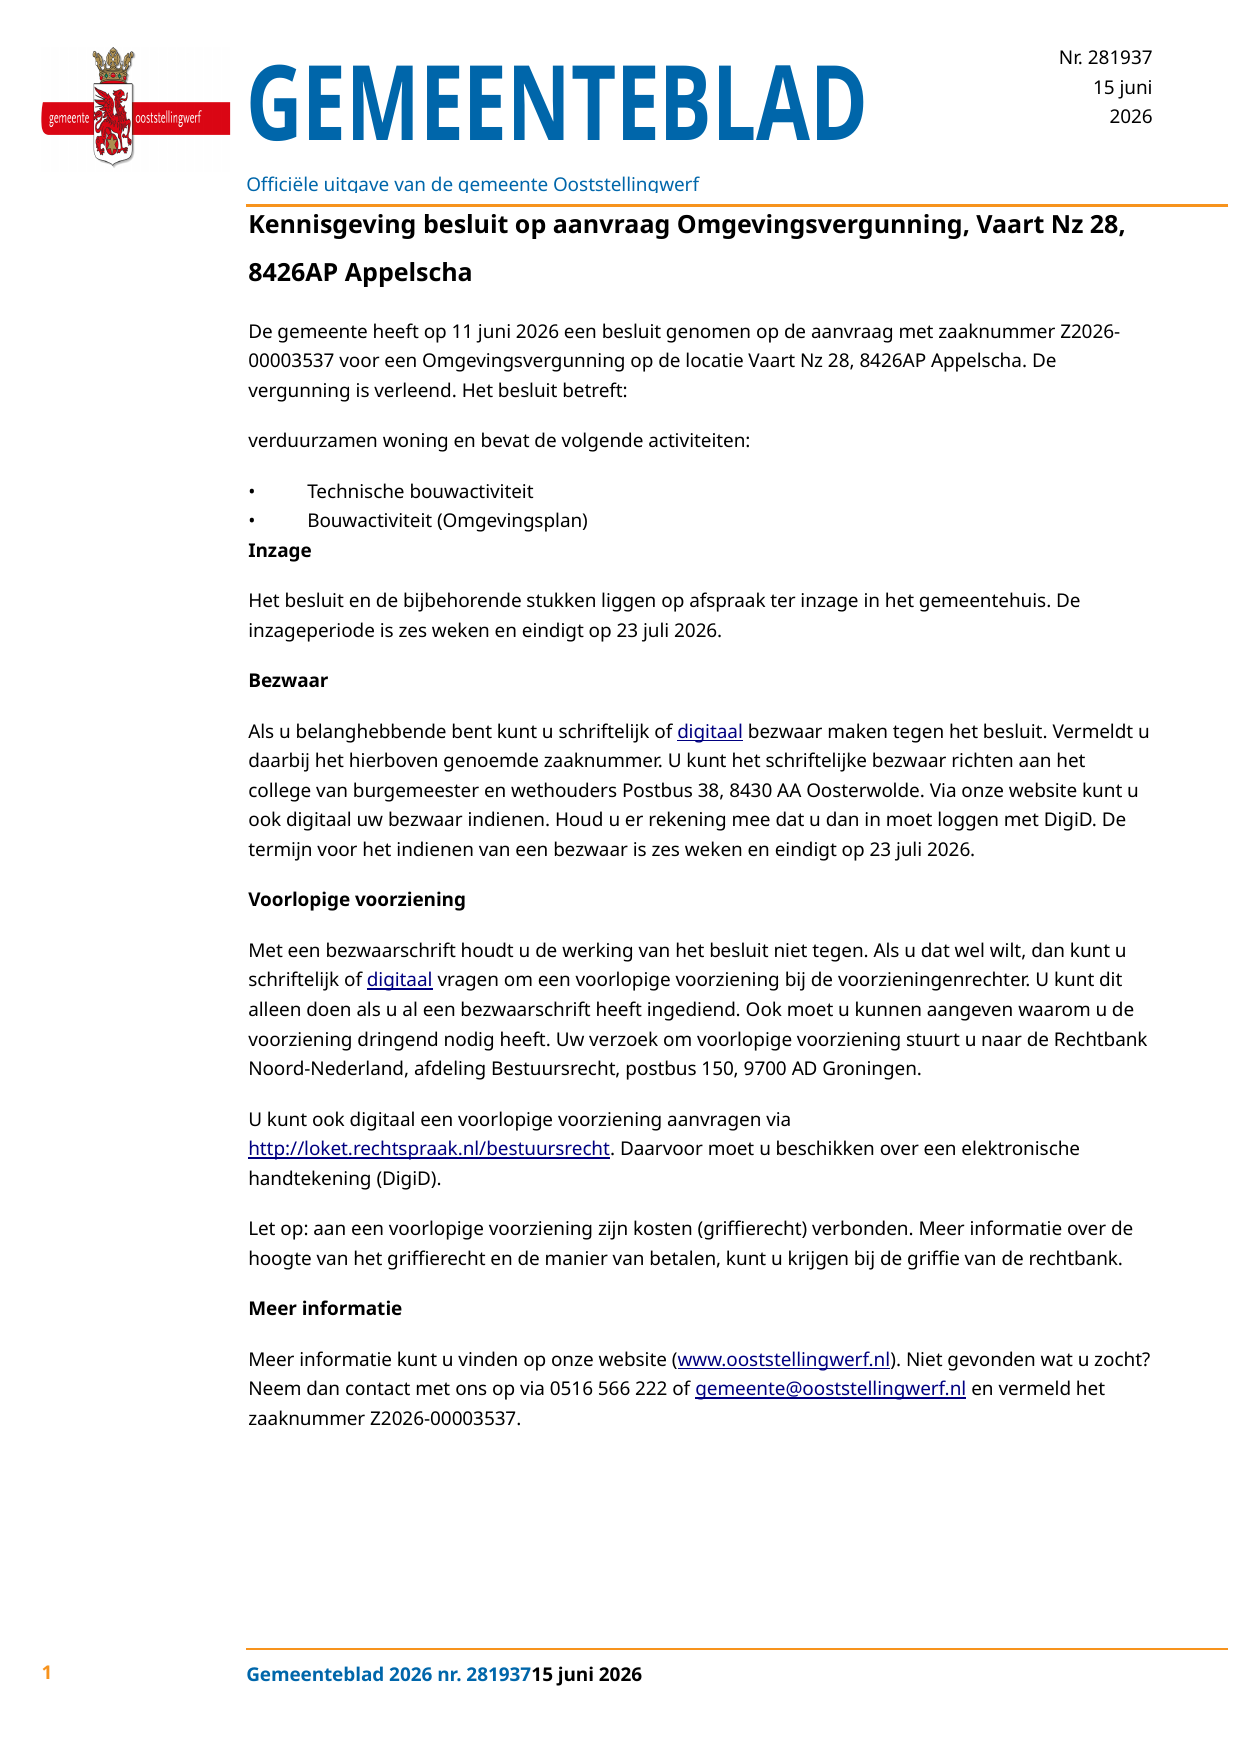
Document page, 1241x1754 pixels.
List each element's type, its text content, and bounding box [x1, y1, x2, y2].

list Technische bouwactiviteit [248, 478, 1152, 504]
text Inzage [248, 537, 1152, 563]
text Let op: aan een voorlopige voorziening zijn kosten (griffierecht) verbonden. Meer informatie over de hoogte van het griffierecht en de manier van betalen, kunt u krijgen bij de griffie van de rechtbank. [248, 1215, 1152, 1271]
text Meer informatie kunt u vinden op onze website (www.ooststellingwerf.nl). Niet gevonden wat u zocht? Neem dan contact met ons op via 0516 566 222 of gemeente@ooststellingwerf.nl en vermeld het zaaknummer Z2026-00003537. [248, 1346, 1152, 1431]
text Voorlopige voorziening [248, 887, 1152, 912]
text De gemeente heeft op 11 juni 2026 een besluit genomen op de aanvraag met zaaknummer Z2026-00003537 voor een Omgevingsvergunning op de locatie Vaart Nz 28, 8426AP Appelscha. De vergunning is verleend. Het besluit betreft: [248, 318, 1152, 403]
list Bouwactiviteit (Omgevingsplan) [248, 507, 1152, 533]
text Kennisgeving besluit op aanvraag Omgevingsvergunning, Vaart Nz 28, 8426AP Appelscha [248, 207, 1152, 288]
text Als u belanghebbende bent kunt u schriftelijk of digitaal bezwaar maken tegen het besluit. Vermeldt u daarbij het hierboven genoemde zaaknummer. U kunt het schriftelijke bezwaar richten aan het college van burgemeester en wethouders Postbus 38, 8430 AA Oosterwolde. Via onze website kunt u ook digitaal uw bezwaar indienen. Houd u er rekening mee dat u dan in moet loggen met DigiD. De termijn voor het indienen van een bezwaar is zes weken en eindigt op 23 juli 2026. [248, 718, 1152, 862]
text U kunt ook digitaal een voorlopige voorziening aanvragen via http://loket.rechtspraak.nl/bestuursrecht. Daarvoor moet u beschikken over een elektronische handtekening (DigiD). [248, 1106, 1152, 1191]
text Met een bezwaarschrift houdt u de werking van het besluit niet tegen. Als u dat wel wilt, dan kunt u schriftelijk of digitaal vragen om een voorlopige voorziening bij de voorzieningenrechter. U kunt dit alleen doen als u al een bezwaarschrift heeft ingediend. Ook moet u kunnen aangeven waarom u de voorziening dringend nodig heeft. Uw verzoek om voorlopige voorziening stuurt u naar de Rechtbank Noord-Nederland, afdeling Bestuursrecht, postbus 150, 9700 AD Groningen. [248, 937, 1152, 1081]
text Bezwaar [248, 667, 1152, 693]
text Het besluit en de bijbehorende stukken liggen op afspraak ter inzage in het gemeentehuis. De inzageperiode is zes weken en eindigt op 23 juli 2026. [248, 587, 1152, 643]
text Meer informatie [248, 1295, 1152, 1321]
text verduurzamen woning en bevat de volgende activiteiten: [248, 427, 1152, 453]
picture [41, 47, 231, 172]
